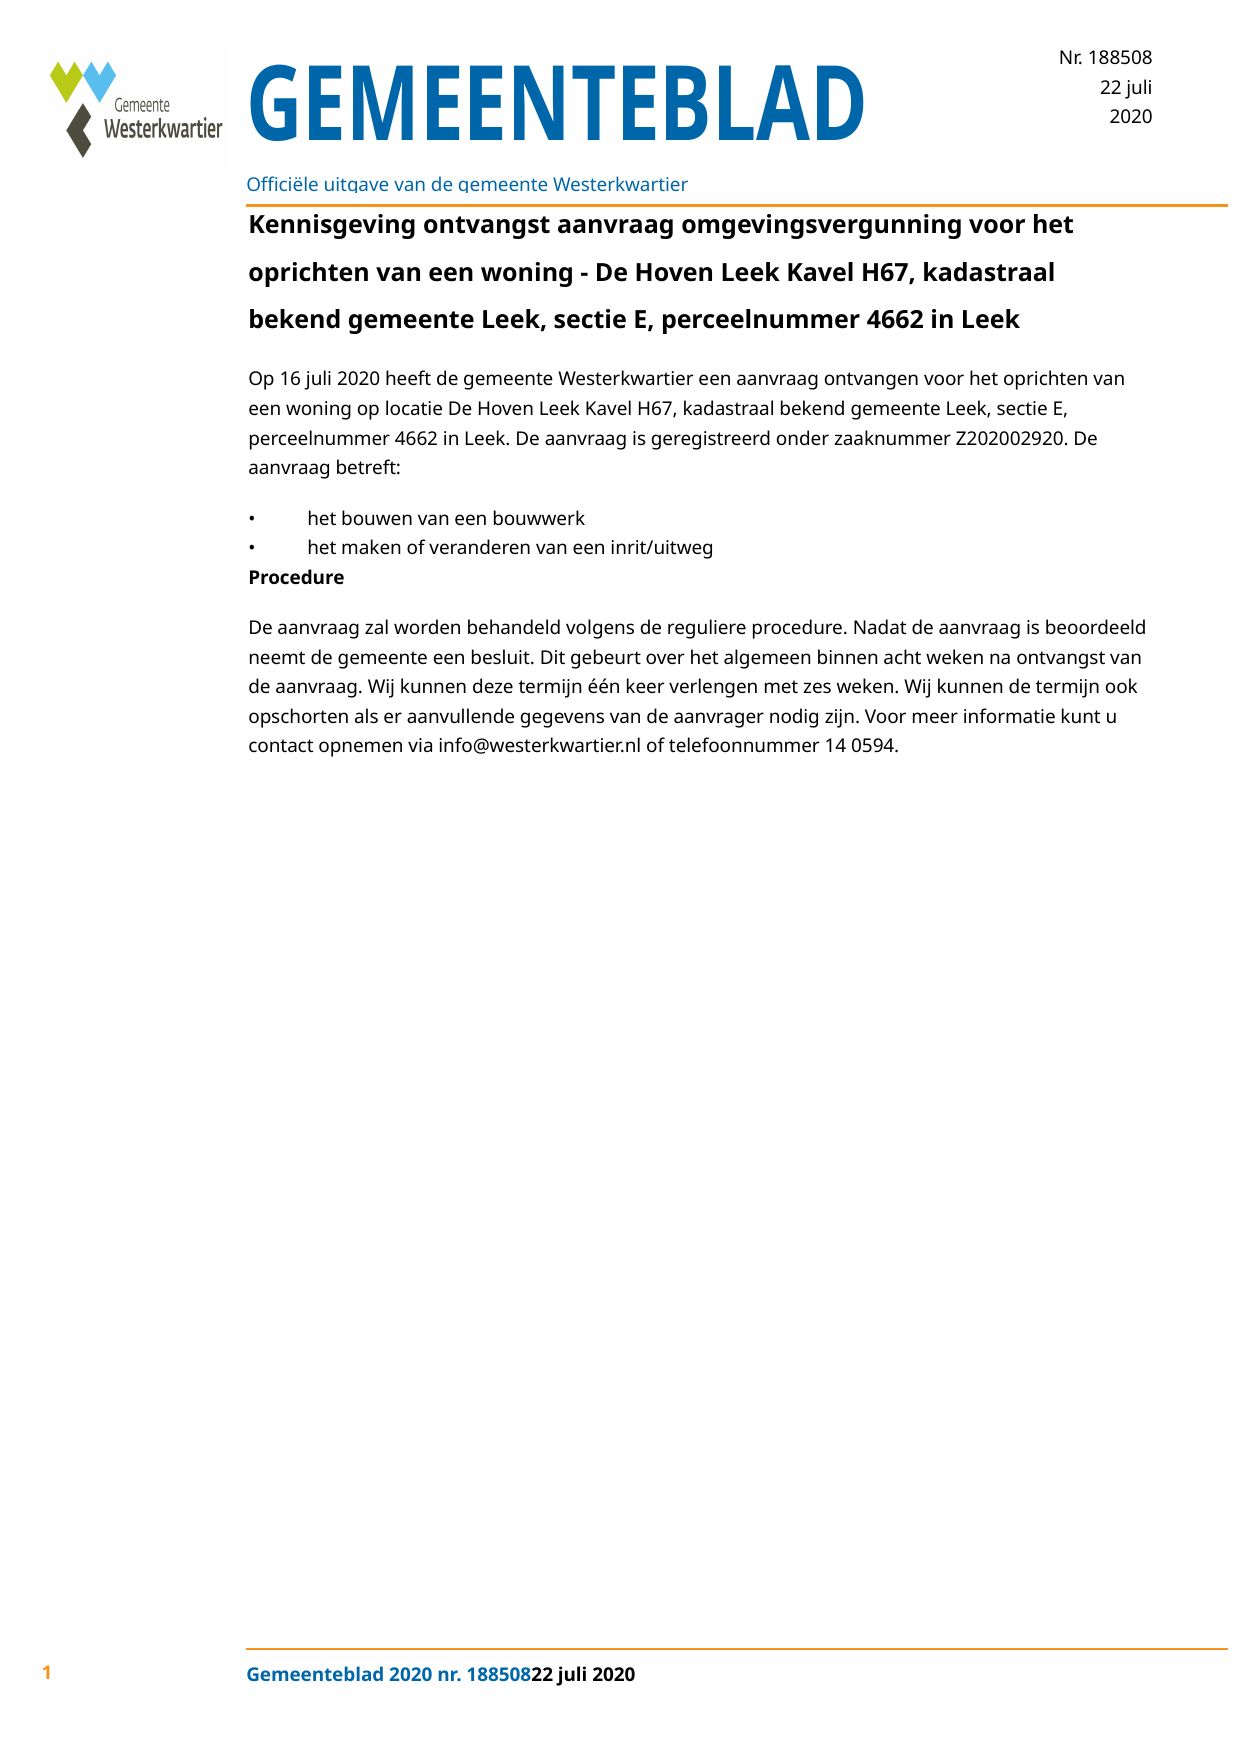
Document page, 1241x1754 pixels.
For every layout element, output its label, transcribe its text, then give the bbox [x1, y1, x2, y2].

text Procedure [248, 564, 1152, 589]
picture [41, 47, 231, 172]
text De aanvraag zal worden behandeld volgens de reguliere procedure. Nadat de aanvraag is beoordeeld neemt de gemeente een besluit. Dit gebeurt over het algemeen binnen acht weken na ontvangst van de aanvraag. Wij kunnen deze termijn één keer verlengen met zes weken. Wij kunnen de termijn ook opschorten als er aanvullende gegevens van de aanvrager nodig zijn. Voor meer informatie kunt u contact opnemen via info@westerkwartier.nl of telefoonnummer 14 0594. [248, 614, 1152, 758]
list het bouwen van een bouwwerk [248, 505, 1152, 530]
text Kennisgeving ontvangst aanvraag omgevingsvergunning voor het oprichten van een woning - De Hoven Leek Kavel H67, kadastraal bekend gemeente Leek, sectie E, perceelnummer 4662 in Leek [248, 207, 1152, 336]
text Op 16 juli 2020 heeft de gemeente Westerkwartier een aanvraag ontvangen voor het oprichten van een woning op locatie De Hoven Leek Kavel H67, kadastraal bekend gemeente Leek, sectie E, perceelnummer 4662 in Leek. De aanvraag is geregistreerd onder zaaknummer Z202002920. De aanvraag betreft: [248, 366, 1152, 480]
list het maken of veranderen van een inrit/uitweg [248, 534, 1152, 560]
